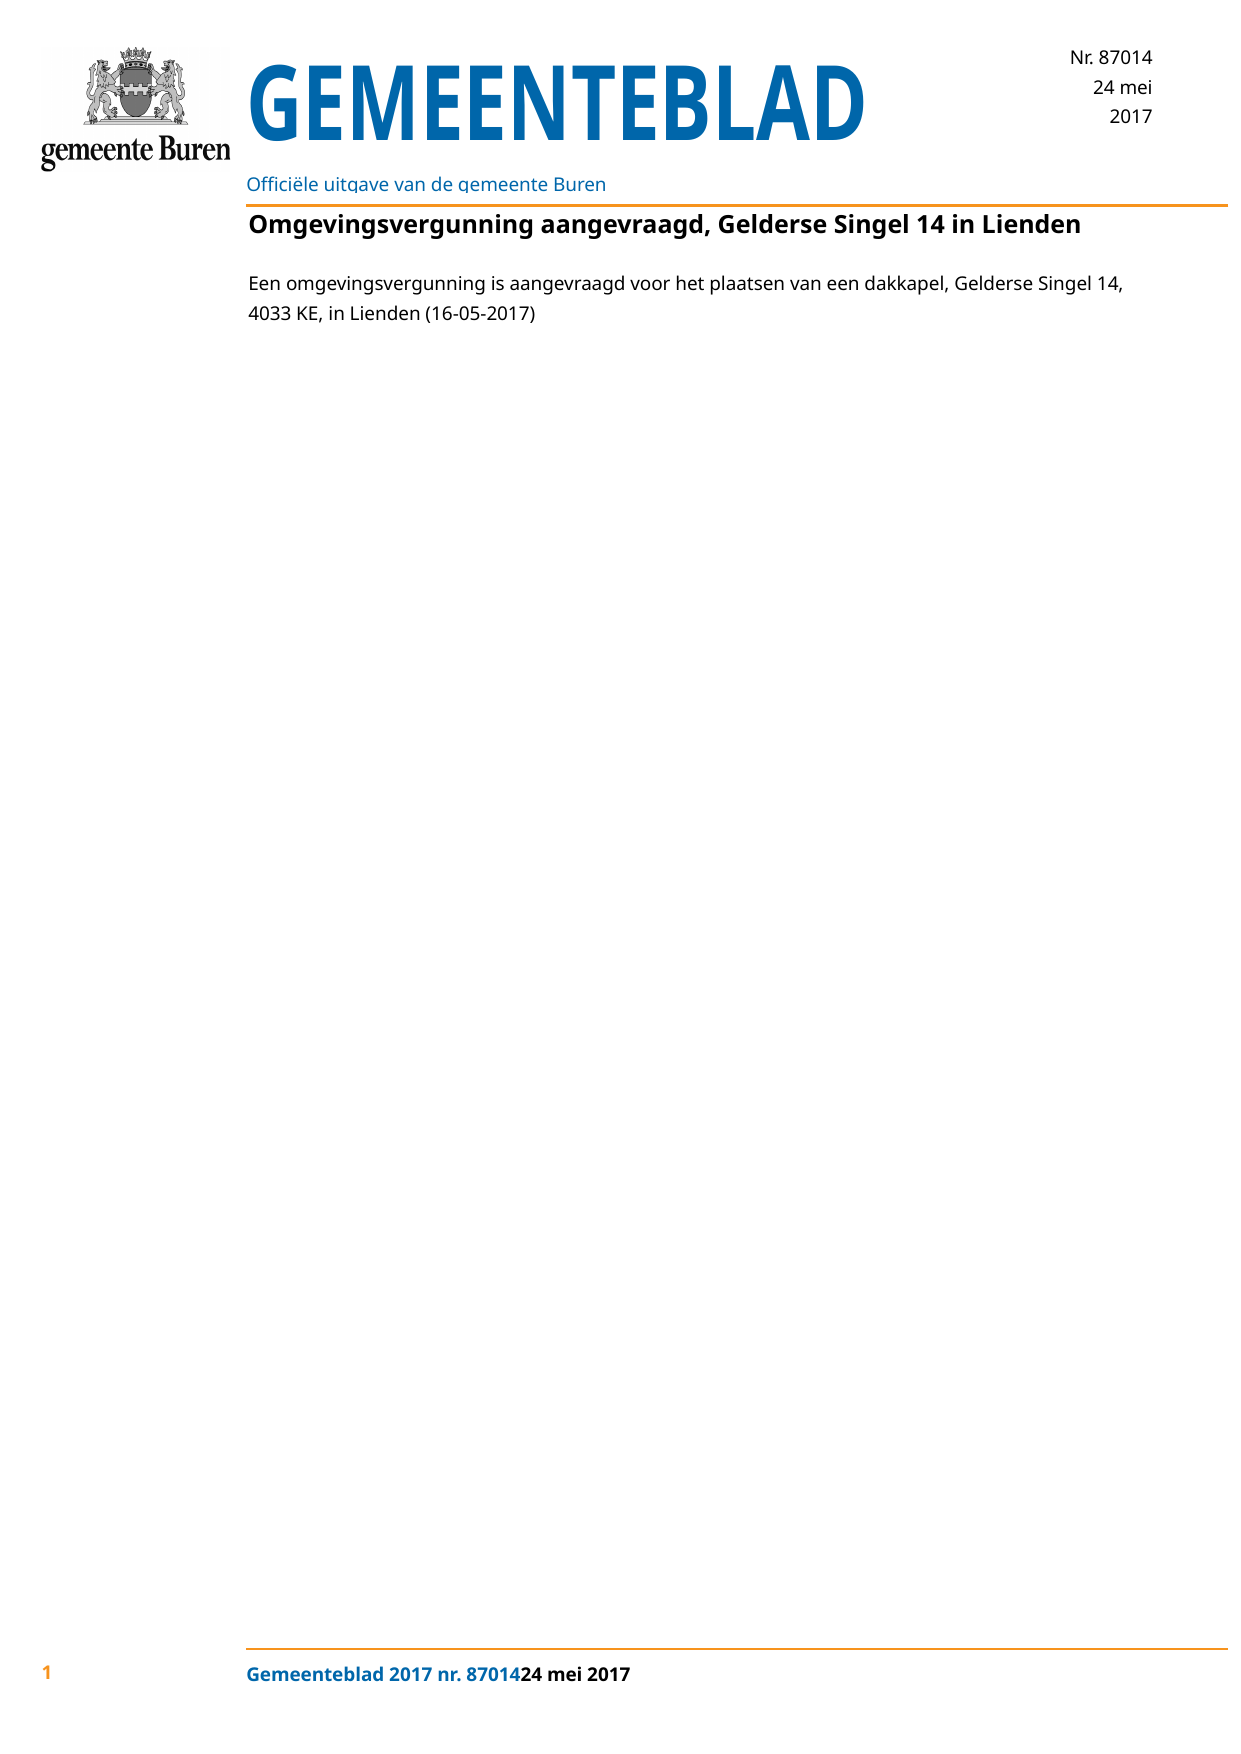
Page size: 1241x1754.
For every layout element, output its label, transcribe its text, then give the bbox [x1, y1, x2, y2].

picture [41, 47, 231, 172]
text Omgevingsvergunning aangevraagd, Gelderse Singel 14 in Lienden [248, 207, 1152, 241]
text Een omgevingsvergunning is aangevraagd voor het plaatsen van een dakkapel, Gelderse Singel 14, 4033 KE, in Lienden (16-05-2017) [248, 270, 1152, 326]
